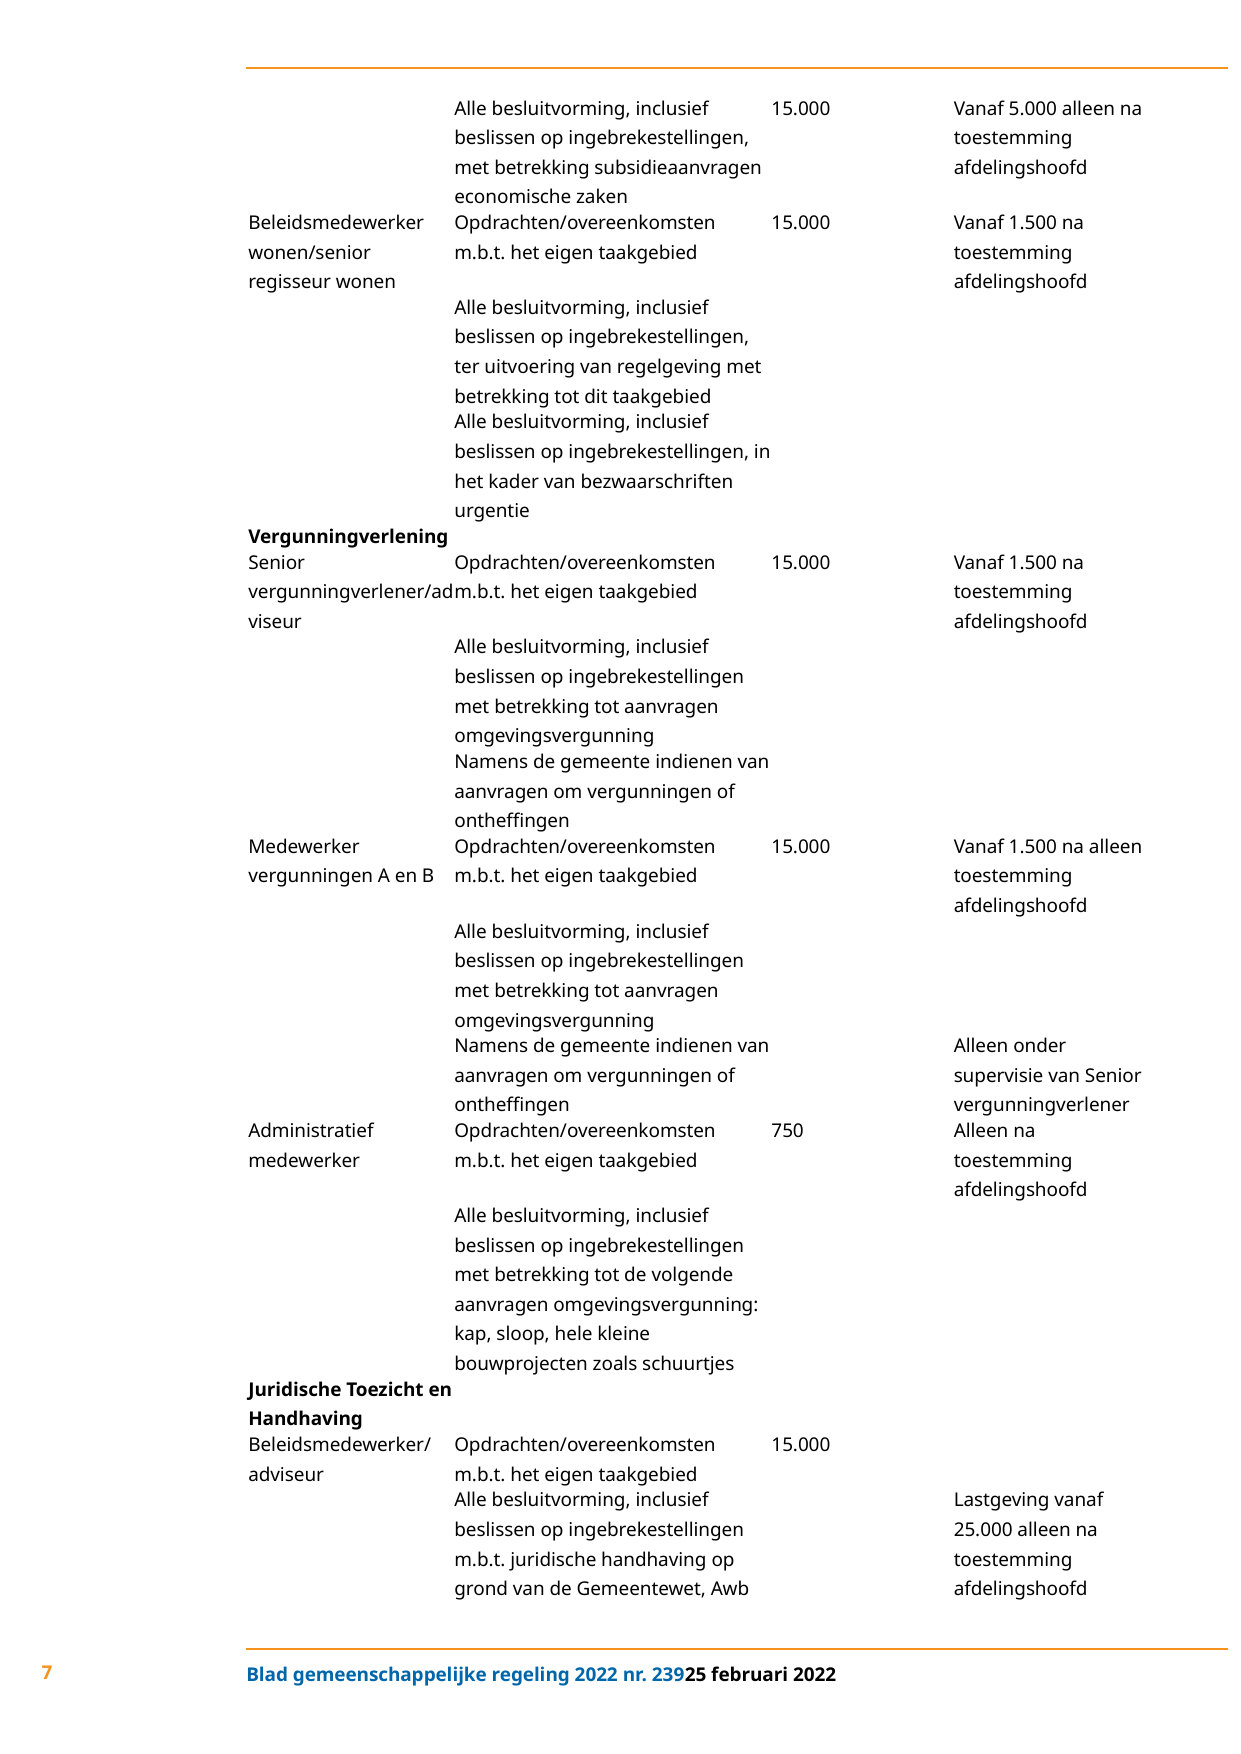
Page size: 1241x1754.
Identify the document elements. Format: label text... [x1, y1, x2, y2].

table_cell [954, 1376, 1152, 1431]
table_cell [954, 294, 1152, 409]
table_cell [771, 1487, 953, 1601]
table_cell Opdrachten/overeenkomsten m.b.t. het eigen taakgebied [454, 549, 771, 634]
table_cell Beleidsmedewerker wonen/senior regisseur wonen [248, 209, 454, 523]
table_cell 15.000 [771, 833, 953, 918]
table_cell [771, 918, 953, 1032]
table_cell Namens de gemeente indienen van aanvragen om vergunningen of ontheffingen [454, 748, 771, 833]
table_cell [954, 1202, 1152, 1376]
table_cell [954, 409, 1152, 523]
table_cell [954, 634, 1152, 748]
table_cell Opdrachten/overeenkomsten m.b.t. het eigen taakgebied [454, 833, 771, 918]
table_cell Alle besluitvorming, inclusief beslissen op ingebrekestellingen, ter uitvoering van regelgeving met betrekking tot dit taakgebied [454, 294, 771, 409]
table_cell 750 [771, 1118, 953, 1202]
table_cell [771, 1376, 953, 1431]
table_cell Alle besluitvorming, inclusief beslissen op ingebrekestellingen m.b.t. juridische handhaving op grond van de Gemeentewet, Awb [454, 1487, 771, 1601]
table_cell Namens de gemeente indienen van aanvragen om vergunningen of ontheffingen [454, 1033, 771, 1117]
table_cell Alle besluitvorming, inclusief beslissen op ingebrekestellingen met betrekking tot aanvragen omgevingsvergunning [454, 918, 771, 1032]
table_cell [954, 523, 1152, 549]
table_cell Opdrachten/overeenkomsten m.b.t. het eigen taakgebied [454, 209, 771, 294]
table_cell Alle besluitvorming, inclusief beslissen op ingebrekestellingen, in het kader van bezwaarschriften urgentie [454, 409, 771, 523]
table_cell Vanaf 1.500 na toestemming afdelingshoofd [954, 549, 1152, 634]
table_cell Medewerker vergunningen A en B [248, 833, 454, 1117]
table_cell Alleen onder supervisie van Senior vergunningverlener [954, 1033, 1152, 1117]
table_cell [454, 523, 771, 549]
table_cell Juridische Toezicht en Handhaving [248, 1376, 454, 1431]
table_cell Vanaf 5.000 alleen na toestemming afdelingshoofd [954, 95, 1152, 209]
table_cell [954, 748, 1152, 833]
table_cell 15.000 [771, 1431, 953, 1487]
table_cell [954, 1431, 1152, 1487]
table_cell 15.000 [771, 549, 953, 634]
picture [41, 47, 231, 172]
table_cell Vanaf 1.500 na alleen toestemming afdelingshoofd [954, 833, 1152, 918]
table_cell Alle besluitvorming, inclusief beslissen op ingebrekestellingen met betrekking tot aanvragen omgevingsvergunning [454, 634, 771, 748]
table_cell Alle besluitvorming, inclusief beslissen op ingebrekestellingen, met betrekking subsidieaanvragen economische zaken [454, 95, 771, 209]
table_cell [771, 634, 953, 748]
table_cell Opdrachten/overeenkomsten m.b.t. het eigen taakgebied [454, 1431, 771, 1487]
table_cell [248, 95, 454, 209]
table_cell Vanaf 1.500 na toestemming afdelingshoofd [954, 209, 1152, 294]
table_cell [771, 748, 953, 833]
table_cell Administratief medewerker [248, 1118, 454, 1376]
table_cell 15.000 [771, 209, 953, 294]
table_cell [771, 294, 953, 409]
table_cell [771, 523, 953, 549]
table_cell [771, 1033, 953, 1117]
table_cell Alle besluitvorming, inclusief beslissen op ingebrekestellingen met betrekking tot de volgende aanvragen omgevingsvergunning: kap, sloop, hele kleine bouwprojecten zoals schuurtjes [454, 1202, 771, 1376]
table_cell Senior vergunningverlener/adviseur [248, 549, 454, 833]
table_cell Alleen na toestemming afdelingshoofd [954, 1118, 1152, 1202]
table_cell Beleidsmedewerker/adviseur [248, 1431, 454, 1601]
table_cell [954, 918, 1152, 1032]
table_cell 15.000 [771, 95, 953, 209]
table_cell [454, 1376, 771, 1431]
table_cell Lastgeving vanaf 25.000 alleen na toestemming afdelingshoofd [954, 1487, 1152, 1601]
table_cell [771, 409, 953, 523]
table_cell [771, 1202, 953, 1376]
table_cell Opdrachten/overeenkomsten m.b.t. het eigen taakgebied [454, 1118, 771, 1202]
table_cell Vergunningverlening [248, 523, 454, 549]
